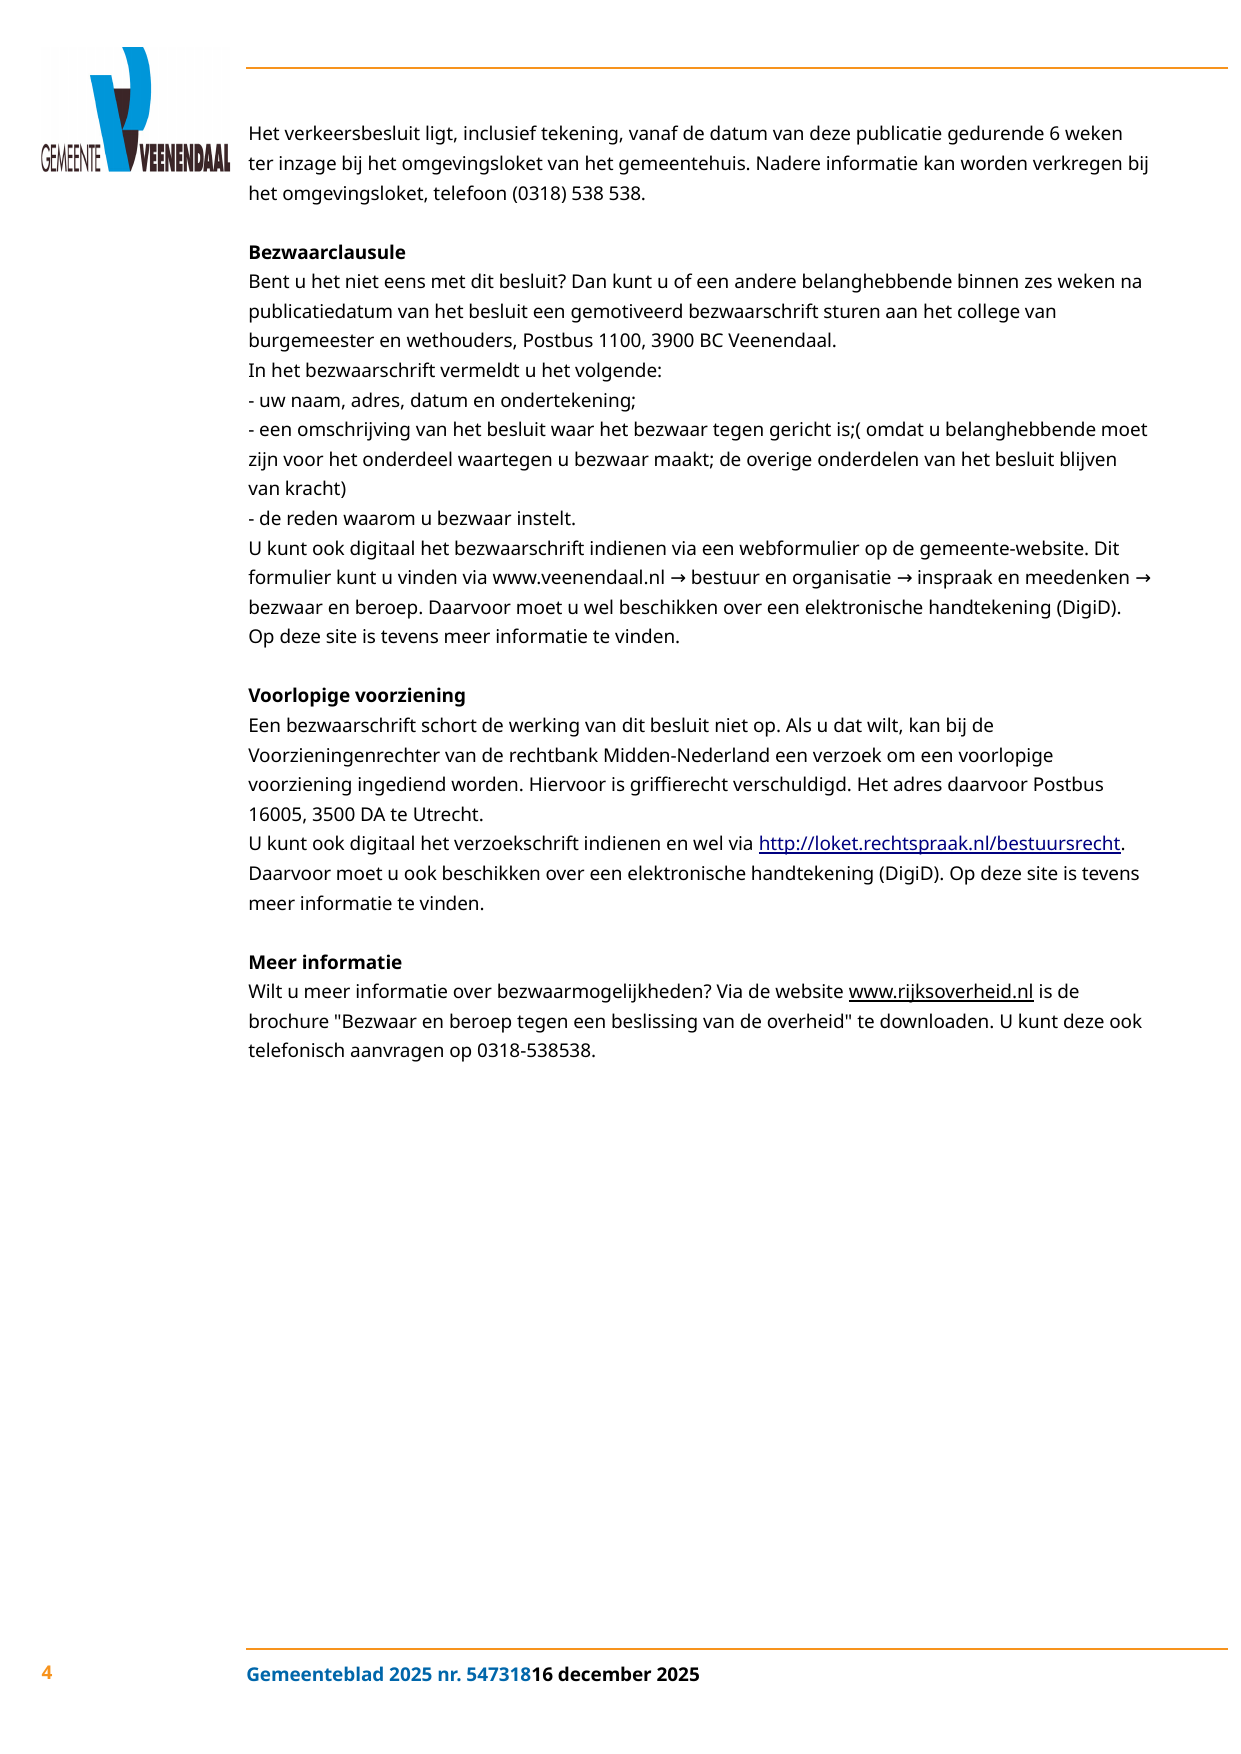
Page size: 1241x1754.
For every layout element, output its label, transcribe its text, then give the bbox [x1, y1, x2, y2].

text Wilt u meer informatie over bezwaarmogelijkheden? Via de website www.rijksoverheid.nl is de brochure "Bezwaar en beroep tegen een beslissing van de overheid" te downloaden. U kunt deze ook telefonisch aanvragen op 0318-538538. [248, 978, 1152, 1063]
text Bezwaarclausule [248, 239, 1152, 265]
text U kunt ook digitaal het verzoekschrift indienen en wel via http://loket.rechtspraak.nl/bestuursrecht. Daarvoor moet u ook beschikken over een elektronische handtekening (DigiD). Op deze site is tevens meer informatie te vinden. [248, 831, 1152, 916]
text Het verkeersbesluit ligt, inclusief tekening, vanaf de datum van deze publicatie gedurende 6 weken ter inzage bij het omgevingsloket van het gemeentehuis. Nadere informatie kan worden verkregen bij het omgevingsloket, telefoon (0318) 538 538. [248, 121, 1152, 206]
text Meer informatie [248, 949, 1152, 975]
text U kunt ook digitaal het bezwaarschrift indienen via een webformulier op de gemeente-website. Dit formulier kunt u vinden via www.veenendaal.nl → bestuur en organisatie → inspraak en meedenken → bezwaar en beroep. Daarvoor moet u wel beschikken over een elektronische handtekening (DigiD). Op deze site is tevens meer informatie te vinden. [248, 535, 1152, 649]
text - een omschrijving van het besluit waar het bezwaar tegen gericht is;( omdat u belanghebbende moet zijn voor het onderdeel waartegen u bezwaar maakt; de overige onderdelen van het besluit blijven van kracht) [248, 416, 1152, 501]
text Bent u het niet eens met dit besluit? Dan kunt u of een andere belanghebbende binnen zes weken na publicatiedatum van het besluit een gemotiveerd bezwaarschrift sturen aan het college van burgemeester en wethouders, Postbus 1100, 3900 BC Veenendaal. [248, 268, 1152, 353]
picture [41, 47, 130, 172]
text Een bezwaarschrift schort de werking van dit besluit niet op. Als u dat wilt, kan bij de Voorzieningenrechter van de rechtbank Midden-Nederland een verzoek om een voorlopige voorziening ingediend worden. Hiervoor is griffierecht verschuldigd. Het adres daarvoor Postbus 16005, 3500 DA te Utrecht. [248, 712, 1152, 827]
text In het bezwaarschrift vermeldt u het volgende: [248, 357, 1152, 383]
text Voorlopige voorziening [248, 683, 1152, 708]
text - de reden waarom u bezwaar instelt. [248, 505, 1152, 531]
picture [123, 47, 231, 172]
text - uw naam, adres, datum en ondertekening; [248, 387, 1152, 413]
